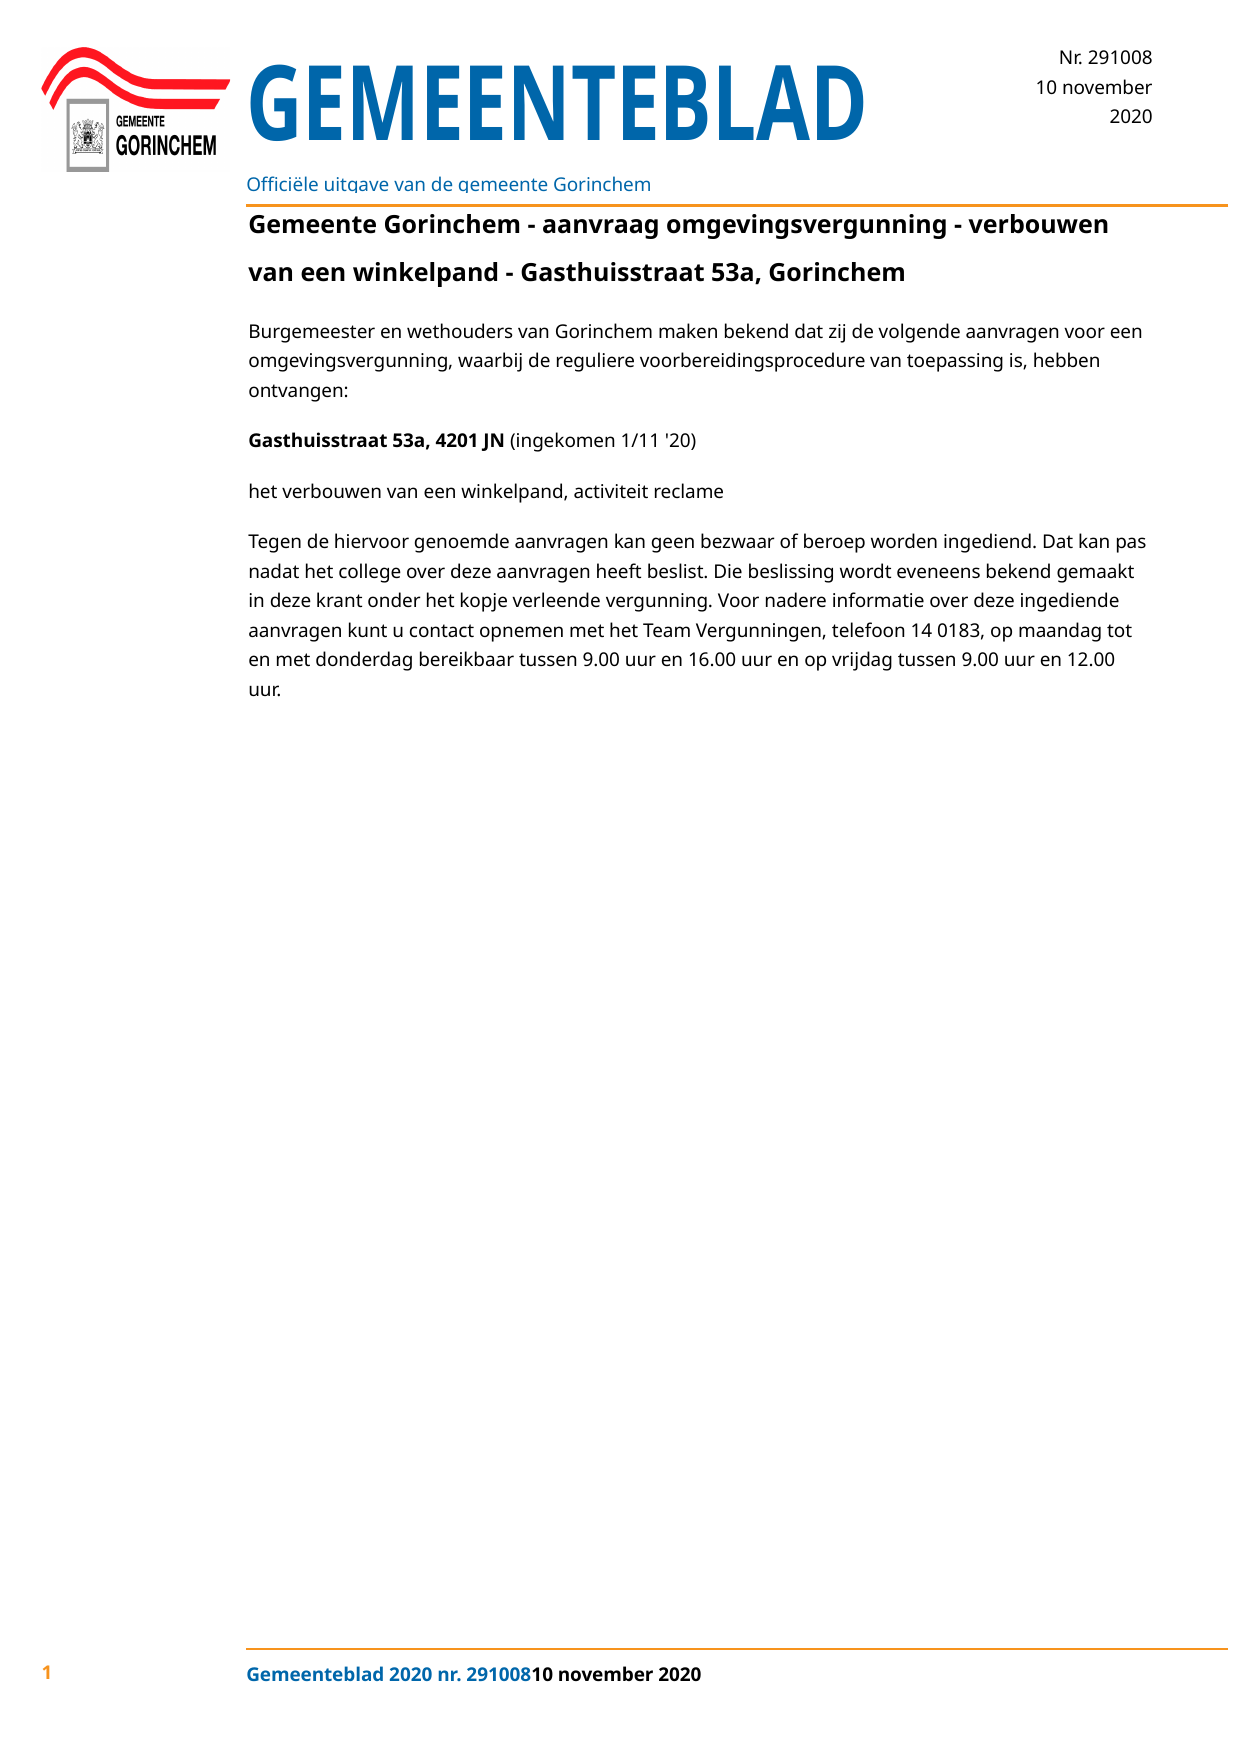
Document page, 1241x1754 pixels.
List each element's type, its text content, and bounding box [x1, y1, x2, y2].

text Gemeente Gorinchem - aanvraag omgevingsvergunning - verbouwen van een winkelpand - Gasthuisstraat 53a, Gorinchem [248, 207, 1152, 288]
text Gasthuisstraat 53a, 4201 JN (ingekomen 1/11 '20) [248, 427, 1152, 453]
picture [41, 47, 231, 172]
text Tegen de hiervoor genoemde aanvragen kan geen bezwaar of beroep worden ingediend. Dat kan pas nadat het college over deze aanvragen heeft beslist. Die beslissing wordt eveneens bekend gemaakt in deze krant onder het kopje verleende vergunning. Voor nadere informatie over deze ingediende aanvragen kunt u contact opnemen met het Team Vergunningen, telefoon 14 0183, op maandag tot en met donderdag bereikbaar tussen 9.00 uur en 16.00 uur en op vrijdag tussen 9.00 uur en 12.00 uur. [248, 528, 1152, 702]
text Burgemeester en wethouders van Gorinchem maken bekend dat zij de volgende aanvragen voor een omgevingsvergunning, waarbij de reguliere voorbereidingsprocedure van toepassing is, hebben ontvangen: [248, 318, 1152, 403]
text het verbouwen van een winkelpand, activiteit reclame [248, 478, 1152, 504]
